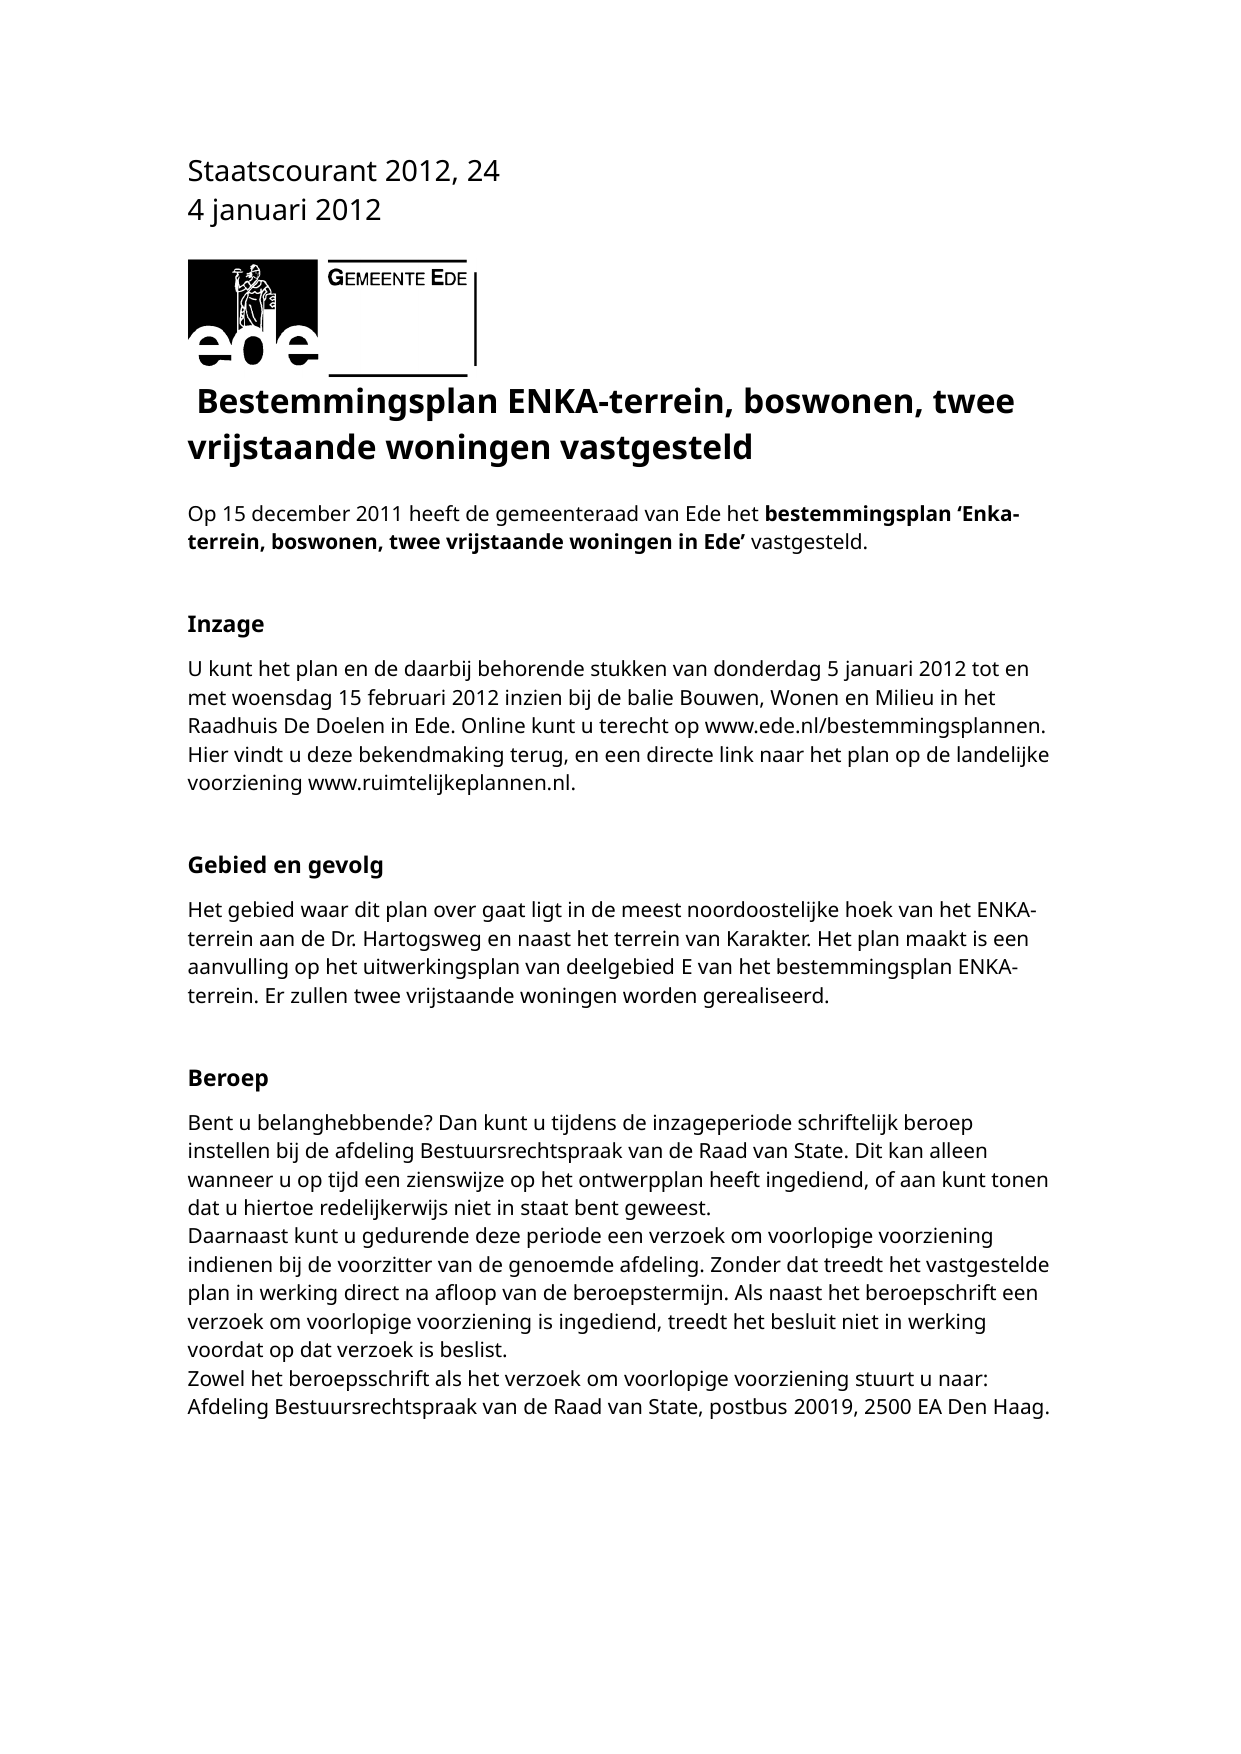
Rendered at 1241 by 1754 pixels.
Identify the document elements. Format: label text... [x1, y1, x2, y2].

text Op 15 december 2011 heeft de gemeenteraad van Ede het bestemmingsplan ‘Enka-terrein, boswonen, twee vrijstaande woningen in Ede’ vastgesteld. [187, 499, 1053, 556]
subtitle Beroep [187, 1062, 1053, 1093]
text Bent u belanghebbende? Dan kunt u tijdens de inzageperiode schriftelijk beroep instellen bij de afdeling Bestuursrechtspraak van de Raad van State. Dit kan alleen wanneer u op tijd een zienswijze op het ontwerpplan heeft ingediend, of aan kunt tonen dat u hiertoe redelijkerwijs niet in staat bent geweest. [187, 1108, 1053, 1222]
text Daarnaast kunt u gedurende deze periode een verzoek om voorlopige voorziening indienen bij de voorzitter van de genoemde afdeling. Zonder dat treedt het vastgestelde plan in werking direct na afloop van de beroepstermijn. Als naast het beroepschrift een verzoek om voorlopige voorziening is ingediend, treedt het besluit niet in werking voordat op dat verzoek is beslist. [187, 1222, 1053, 1364]
text Staatscourant 2012, 24 [187, 150, 1053, 190]
text 4 januari 2012 [187, 190, 1053, 229]
text U kunt het plan en de daarbij behorende stukken van donderdag 5 januari 2012 tot en met woensdag 15 februari 2012 inzien bij de balie Bouwen, Wonen en Milieu in het Raadhuis De Doelen in Ede. Online kunt u terecht op www.ede.nl/bestemmingsplannen. Hier vindt u deze bekendmaking terug, en een directe link naar het plan op de landelijke voorziening www.ruimtelijkeplannen.nl. [187, 654, 1053, 797]
picture [187, 258, 477, 378]
subtitle Bestemmingsplan ENKA-terrein, boswonen, twee vrijstaande woningen vastgesteld [187, 271, 1053, 469]
subtitle Gebied en gevolg [187, 849, 1053, 880]
subtitle Inzage [187, 608, 1053, 639]
text Het gebied waar dit plan over gaat ligt in de meest noordoostelijke hoek van het ENKA-terrein aan de Dr. Hartogsweg en naast het terrein van Karakter. Het plan maakt is een aanvulling op het uitwerkingsplan van deelgebied E van het bestemmingsplan ENKA-terrein. Er zullen twee vrijstaande woningen worden gerealiseerd. [187, 895, 1053, 1009]
text Zowel het beroepsschrift als het verzoek om voorlopige voorziening stuurt u naar: Afdeling Bestuursrechtspraak van de Raad van State, postbus 20019, 2500 EA Den Haag. [187, 1364, 1053, 1421]
